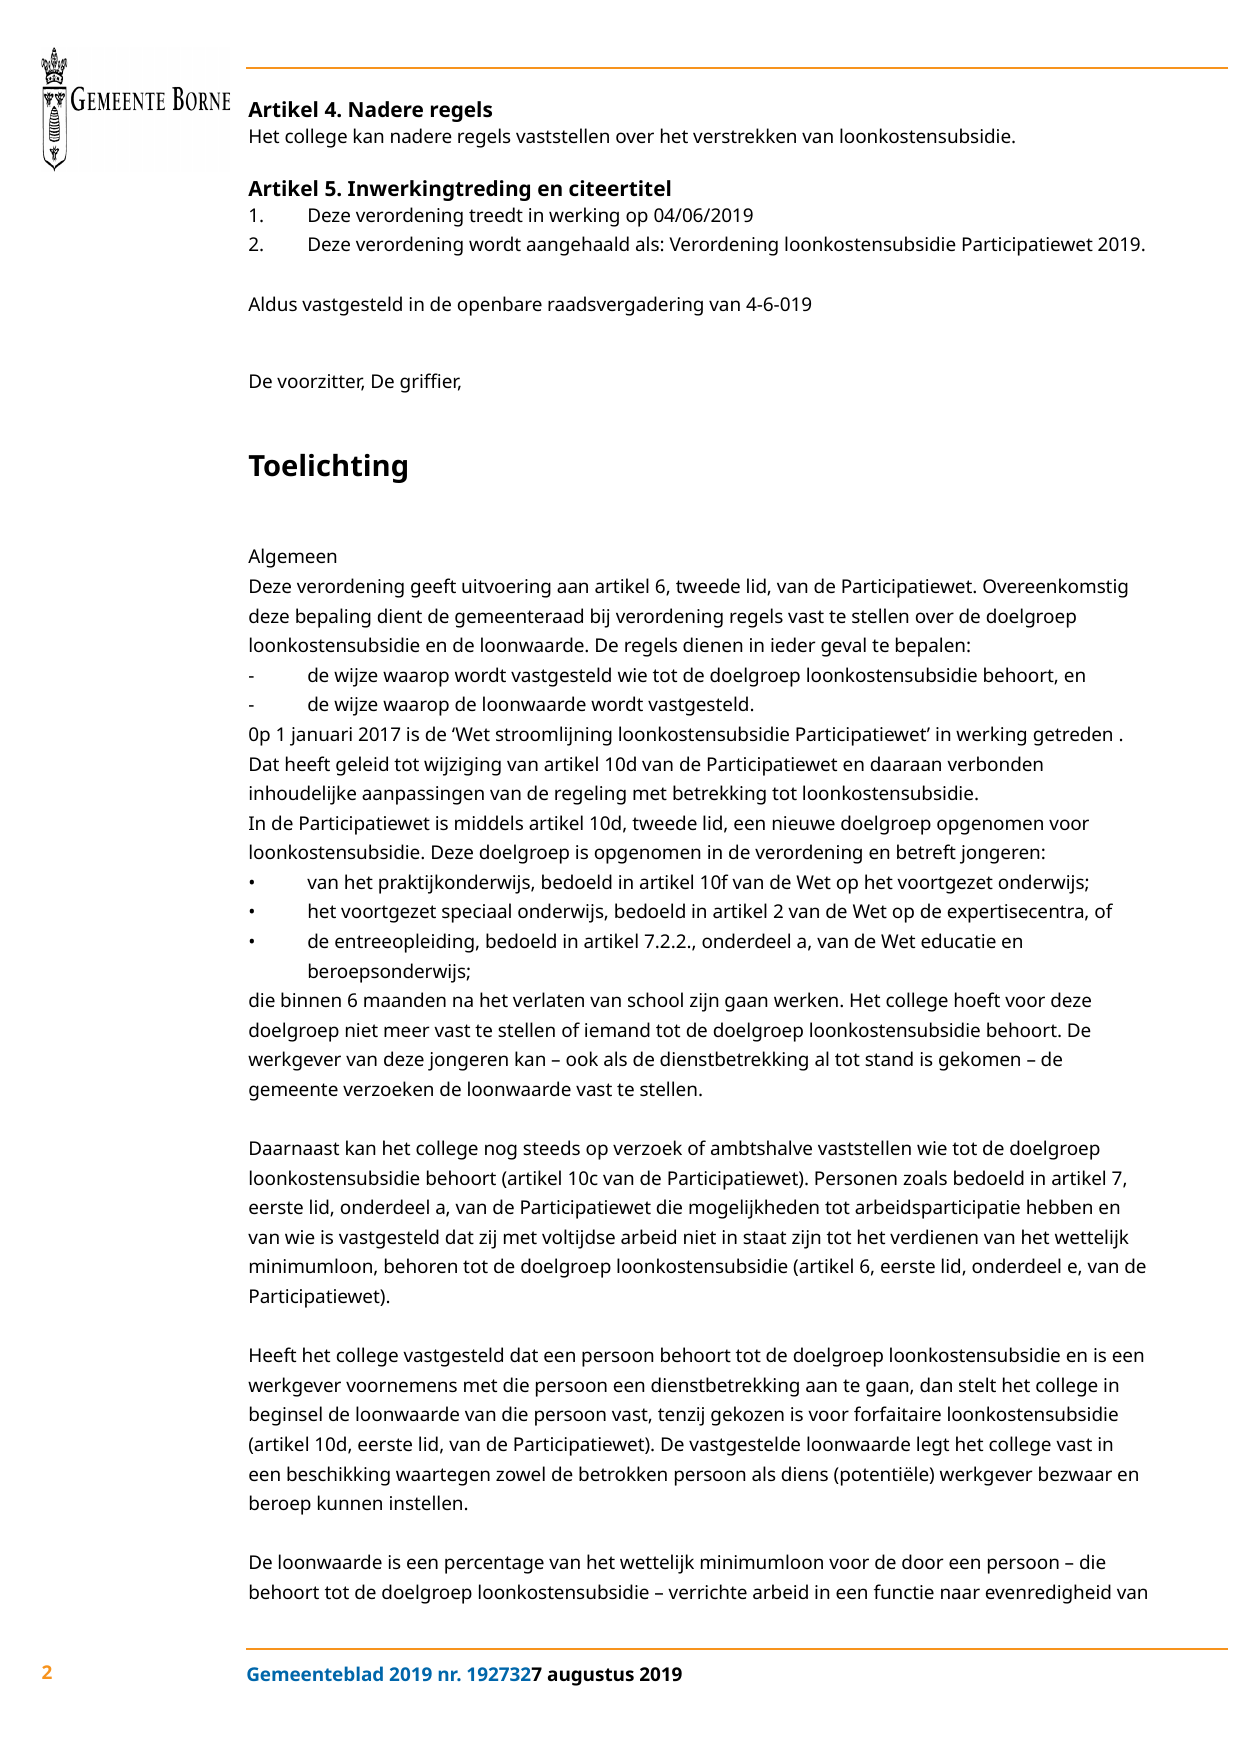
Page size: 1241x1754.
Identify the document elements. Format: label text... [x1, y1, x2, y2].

text Aldus vastgesteld in de openbare raadsvergadering van 4-6-019 [248, 291, 1152, 317]
list de wijze waarop wordt vastgesteld wie tot de doelgroep loonkostensubsidie behoort, en [248, 662, 1152, 688]
picture [41, 47, 231, 172]
text Daarnaast kan het college nog steeds op verzoek of ambtshalve vaststellen wie tot de doelgroep loonkostensubsidie behoort (artikel 10c van de Participatiewet). Personen zoals bedoeld in artikel 7, eerste lid, onderdeel a, van de Participatiewet die mogelijkheden tot arbeidsparticipatie hebben en van wie is vastgesteld dat zij met voltijdse arbeid niet in staat zijn tot het verdienen van het wettelijk minimumloon, behoren tot de doelgroep loonkostensubsidie (artikel 6, eerste lid, onderdeel e, van de Participatiewet). [248, 1135, 1152, 1309]
text die binnen 6 maanden na het verlaten van school zijn gaan werken. Het college hoeft voor deze doelgroep niet meer vast te stellen of iemand tot de doelgroep loonkostensubsidie behoort. De werkgever van deze jongeren kan – ook als de dienstbetrekking al tot stand is gekomen – de gemeente verzoeken de loonwaarde vast te stellen. [248, 987, 1152, 1102]
list Deze verordening wordt aangehaald als: Verordening loonkostensubsidie Participatiewet 2019. [248, 232, 1152, 257]
text De voorzitter, De griffier, [248, 368, 1152, 394]
text De loonwaarde is een percentage van het wettelijk minimumloon voor de door een persoon – die behoort tot de doelgroep loonkostensubsidie – verrichte arbeid in een functie naar evenredigheid van [248, 1549, 1152, 1605]
list van het praktijkonderwijs, bedoeld in artikel 10f van de Wet op het voortgezet onderwijs; [248, 869, 1152, 895]
text 0p 1 januari 2017 is de ‘Wet stroomlijning loonkostensubsidie Participatiewet’ in werking getreden . Dat heeft geleid tot wijziging van artikel 10d van de Participatiewet en daaraan verbonden inhoudelijke aanpassingen van de regeling met betrekking tot loonkostensubsidie. [248, 721, 1152, 806]
text Artikel 4. Nadere regels [248, 95, 1152, 123]
list het voortgezet speciaal onderwijs, bedoeld in artikel 2 van de Wet op de expertisecentra, of [248, 899, 1152, 924]
text Toelichting [248, 445, 1152, 485]
text Het college kan nadere regels vaststellen over het verstrekken van loonkostensubsidie. [248, 123, 1152, 149]
text Algemeen [248, 544, 1152, 569]
list Deze verordening treedt in werking op 04/06/2019 [248, 202, 1152, 228]
text In de Participatiewet is middels artikel 10d, tweede lid, een nieuwe doelgroep opgenomen voor loonkostensubsidie. Deze doelgroep is opgenomen in de verordening en betreft jongeren: [248, 810, 1152, 865]
text Heeft het college vastgesteld dat een persoon behoort tot de doelgroep loonkostensubsidie en is een werkgever voornemens met die persoon een dienstbetrekking aan te gaan, dan stelt het college in beginsel de loonwaarde van die persoon vast, tenzij gekozen is voor forfaitaire loonkostensubsidie (artikel 10d, eerste lid, van de Participatiewet). De vastgestelde loonwaarde legt het college vast in een beschikking waartegen zowel de betrokken persoon als diens (potentiële) werkgever bezwaar en beroep kunnen instellen. [248, 1342, 1152, 1516]
list de wijze waarop de loonwaarde wordt vastgesteld. [248, 692, 1152, 717]
list de entreeopleiding, bedoeld in artikel 7.2.2., onderdeel a, van de Wet educatie en beroepsonderwijs; [248, 928, 1152, 983]
text Artikel 5. Inwerkingtreding en citeertitel [248, 174, 1152, 202]
text Deze verordening geeft uitvoering aan artikel 6, tweede lid, van de Participatiewet. Overeenkomstig deze bepaling dient de gemeenteraad bij verordening regels vast te stellen over de doelgroep loonkostensubsidie en de loonwaarde. De regels dienen in ieder geval te bepalen: [248, 573, 1152, 658]
